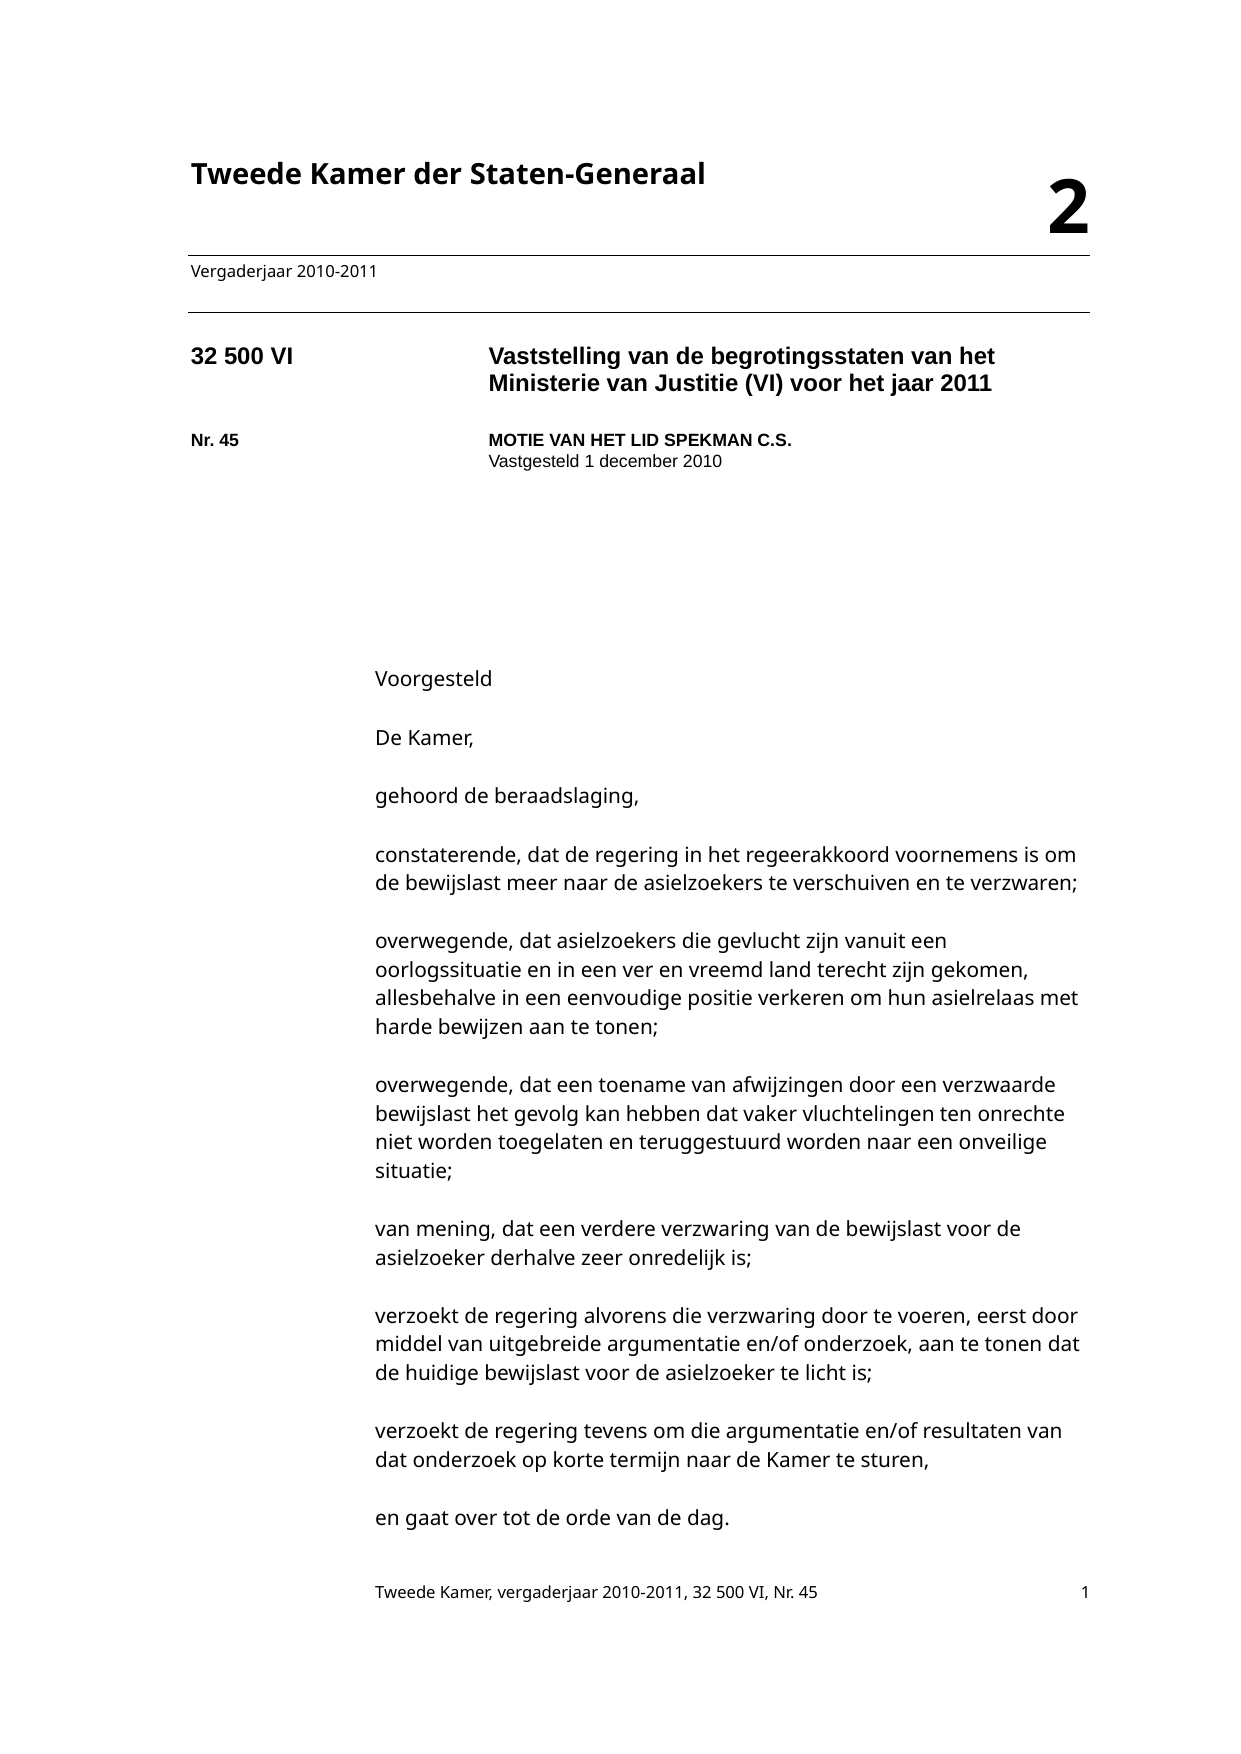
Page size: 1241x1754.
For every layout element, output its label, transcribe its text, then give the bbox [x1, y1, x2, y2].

table_cell [485, 256, 1090, 312]
table_cell Vergaderjaar 2010-2011 [188, 256, 485, 312]
table_cell 32 500 VI [188, 339, 485, 427]
text verzoekt de regering tevens om die argumentatie en/of resultaten van dat onderzoek op korte termijn naar de Kamer te sturen, [375, 1416, 1090, 1473]
text De Kamer, [375, 723, 1090, 751]
text van mening, dat een verdere verzwaring van de bewijslast voor de asielzoeker derhalve zeer onredelijk is; [375, 1214, 1090, 1271]
table_cell [485, 313, 1090, 339]
text verzoekt de regering alvorens die verzwaring door te voeren, eerst door middel van uitgebreide argumentatie en/of onderzoek, aan te tonen dat de huidige bewijslast voor de asielzoeker te licht is; [375, 1301, 1090, 1386]
text overwegende, dat asielzoekers die gevlucht zijn vanuit een oorlogssituatie en in een ver en vreemd land terecht zijn gekomen, allesbehalve in een eenvoudige positie verkeren om hun asielrelaas met harde bewijzen aan te tonen; [375, 927, 1090, 1040]
table_cell [188, 313, 485, 339]
text constaterende, dat de regering in het regeerakkoord voornemens is om de bewijslast meer naar de asielzoekers te verschuiven en te verzwaren; [375, 840, 1090, 897]
text overwegende, dat een toename van afwijzingen door een verzwaarde bewijslast het gevolg kan hebben dat vaker vluchtelingen ten onrechte niet worden toegelaten en teruggestuurd worden naar een onveilige situatie; [375, 1070, 1090, 1184]
text gehoord de beraadslaging, [375, 781, 1090, 810]
table_header 2 [910, 150, 1090, 255]
text Voorgesteld [375, 664, 1090, 693]
table_cell MOTIE VAN HET LID SPEKMAN C.S. Vastgesteld 1 december 2010 [485, 427, 1090, 546]
table_cell Vaststelling van de begrotingsstaten van het Ministerie van Justitie (VI) voor het jaar 2011 [485, 339, 1090, 427]
text en gaat over tot de orde van de dag. [375, 1503, 1090, 1532]
table_cell Nr. 45 [188, 427, 485, 546]
table_header Tweede Kamer der Staten-Generaal [188, 150, 909, 255]
